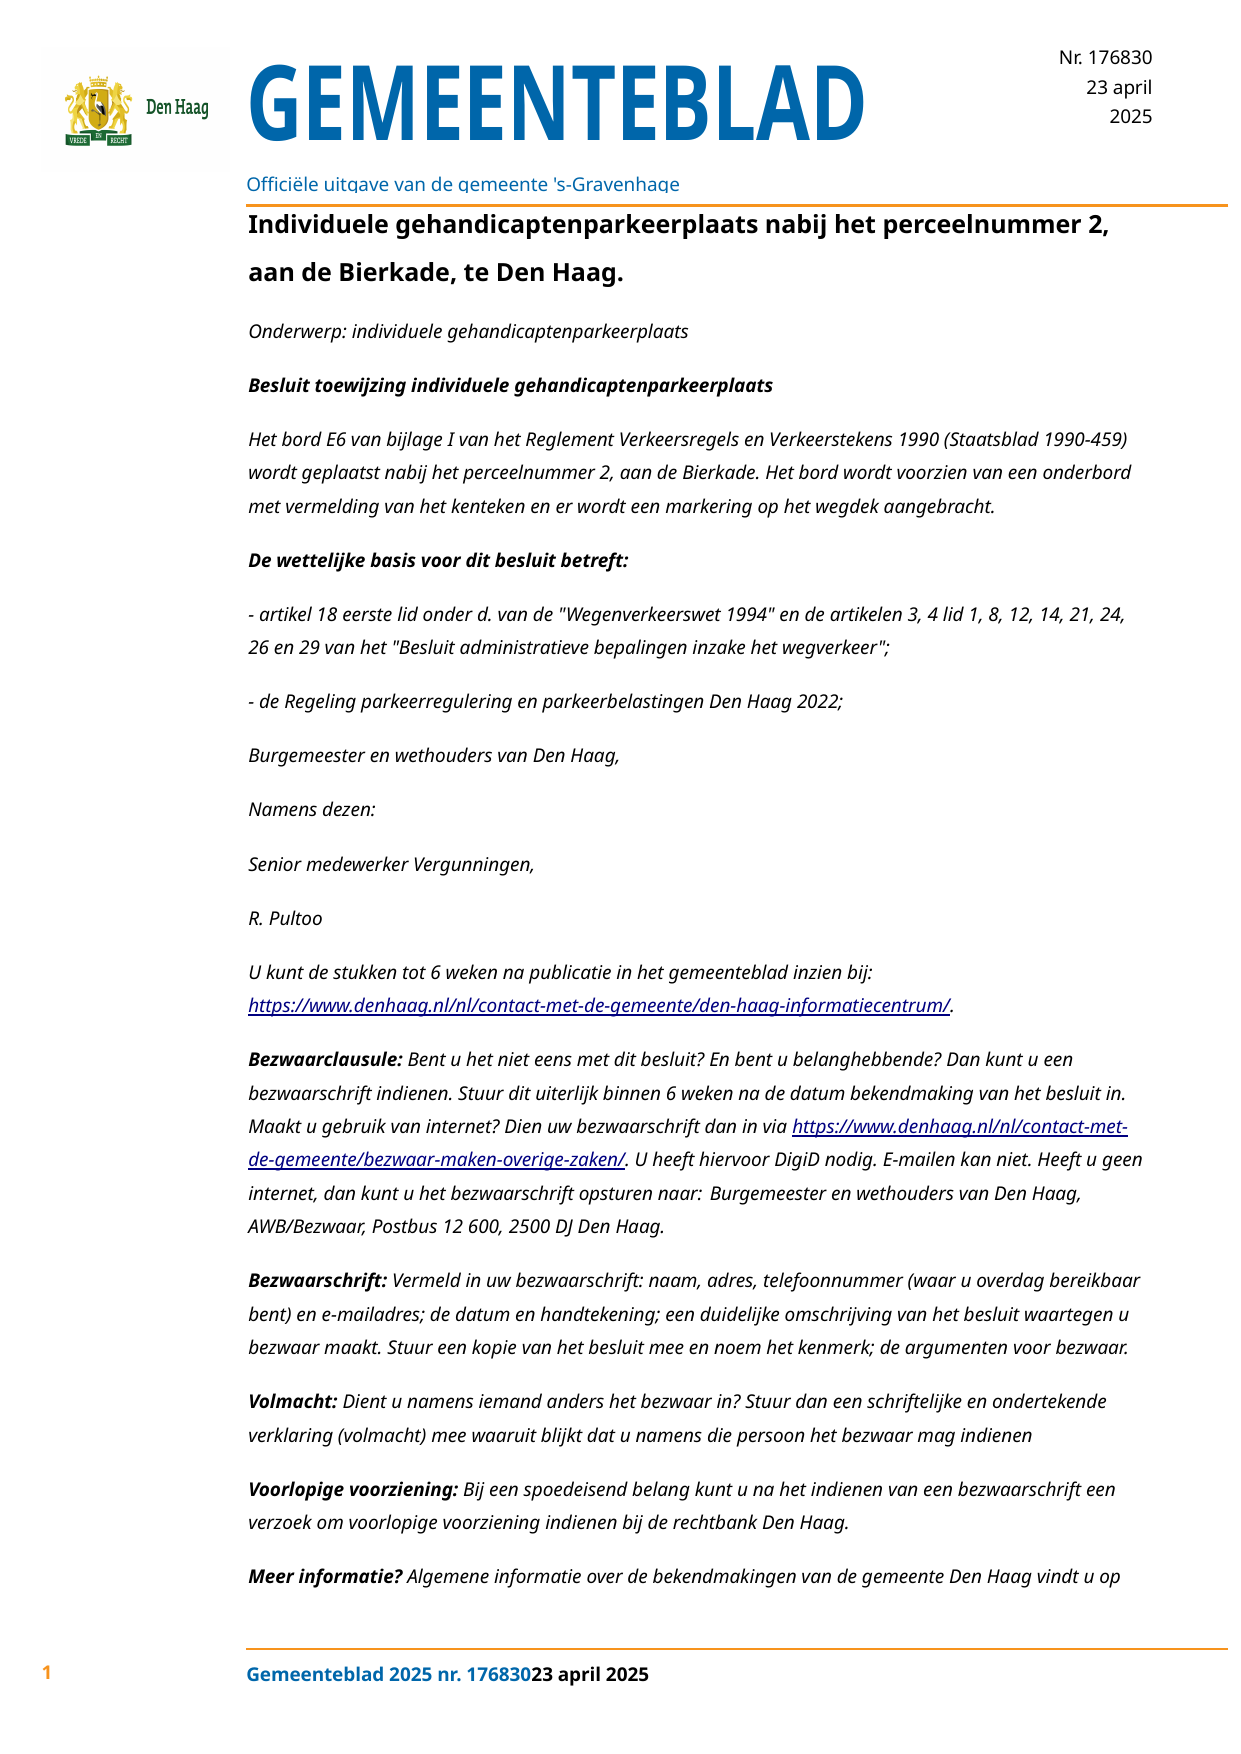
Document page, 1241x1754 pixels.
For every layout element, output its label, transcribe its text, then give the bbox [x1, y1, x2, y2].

text U kunt de stukken tot 6 weken na publicatie in het gemeenteblad inzien bij: https://www.denhaag.nl/nl/contact-met-de-gemeente/den-haag-informatiecentrum/. [248, 959, 1152, 1018]
text Bezwaarschrift: Vermeld in uw bezwaarschrift: naam, adres, telefoonnummer (waar u overdag bereikbaar bent) en e-mailadres; de datum en handtekening; een duidelijke omschrijving van het besluit waartegen u bezwaar maakt. Stuur een kopie van het besluit mee en noem het kenmerk; de argumenten voor bezwaar. [248, 1268, 1152, 1360]
text Senior medewerker Vergunningen, [248, 851, 1152, 876]
text Bezwaarclausule: Bent u het niet eens met dit besluit? En bent u belanghebbende? Dan kunt u een bezwaarschrift indienen. Stuur dit uiterlijk binnen 6 weken na de datum bekendmaking van het besluit in. Maakt u gebruik van internet? Dien uw bezwaarschrift dan in via https://www.denhaag.nl/nl/contact-met-de-gemeente/bezwaar-maken-overige-zaken/. U heeft hiervoor DigiD nodig. E-mailen kan niet. Heeft u geen internet, dan kunt u het bezwaarschrift opsturen naar: Burgemeester en wethouders van Den Haag, AWB/Bezwaar, Postbus 12 600, 2500 DJ Den Haag. [248, 1046, 1152, 1239]
text Besluit toewijzing individuele gehandicaptenparkeerplaats [248, 372, 1152, 398]
text Individuele gehandicaptenparkeerplaats nabij het perceelnummer 2, aan de Bierkade, te Den Haag. [248, 207, 1152, 288]
picture [41, 47, 231, 172]
text R. Pultoo [248, 905, 1152, 931]
text - de Regeling parkeerregulering en parkeerbelastingen Den Haag 2022; [248, 688, 1152, 714]
text Voorlopige voorziening: Bij een spoedeisend belang kunt u na het indienen van een bezwaarschrift een verzoek om voorlopige voorziening indienen bij de rechtbank Den Haag. [248, 1476, 1152, 1535]
text Meer informatie? Algemene informatie over de bekendmakingen van de gemeente Den Haag vindt u op [248, 1563, 1152, 1589]
text De wettelijke basis voor dit besluit betreft: [248, 547, 1152, 573]
text Namens dezen: [248, 797, 1152, 822]
text Volmacht: Dient u namens iemand anders het bezwaar in? Stuur dan een schriftelijke en ondertekende verklaring (volmacht) mee waaruit blijkt dat u namens die persoon het bezwaar mag indienen [248, 1388, 1152, 1448]
text - artikel 18 eerste lid onder d. van de "Wegenverkeerswet 1994" en de artikelen 3, 4 lid 1, 8, 12, 14, 21, 24, 26 en 29 van het "Besluit administratieve bepalingen inzake het wegverkeer"; [248, 601, 1152, 660]
text Burgemeester en wethouders van Den Haag, [248, 743, 1152, 768]
text Het bord E6 van bijlage I van het Reglement Verkeersregels en Verkeerstekens 1990 (Staatsblad 1990-459) wordt geplaatst nabij het perceelnummer 2, aan de Bierkade. Het bord wordt voorzien van een onderbord met vermelding van het kenteken en er wordt een markering op het wegdek aangebracht. [248, 426, 1152, 519]
text Onderwerp: individuele gehandicaptenparkeerplaats [248, 318, 1152, 344]
